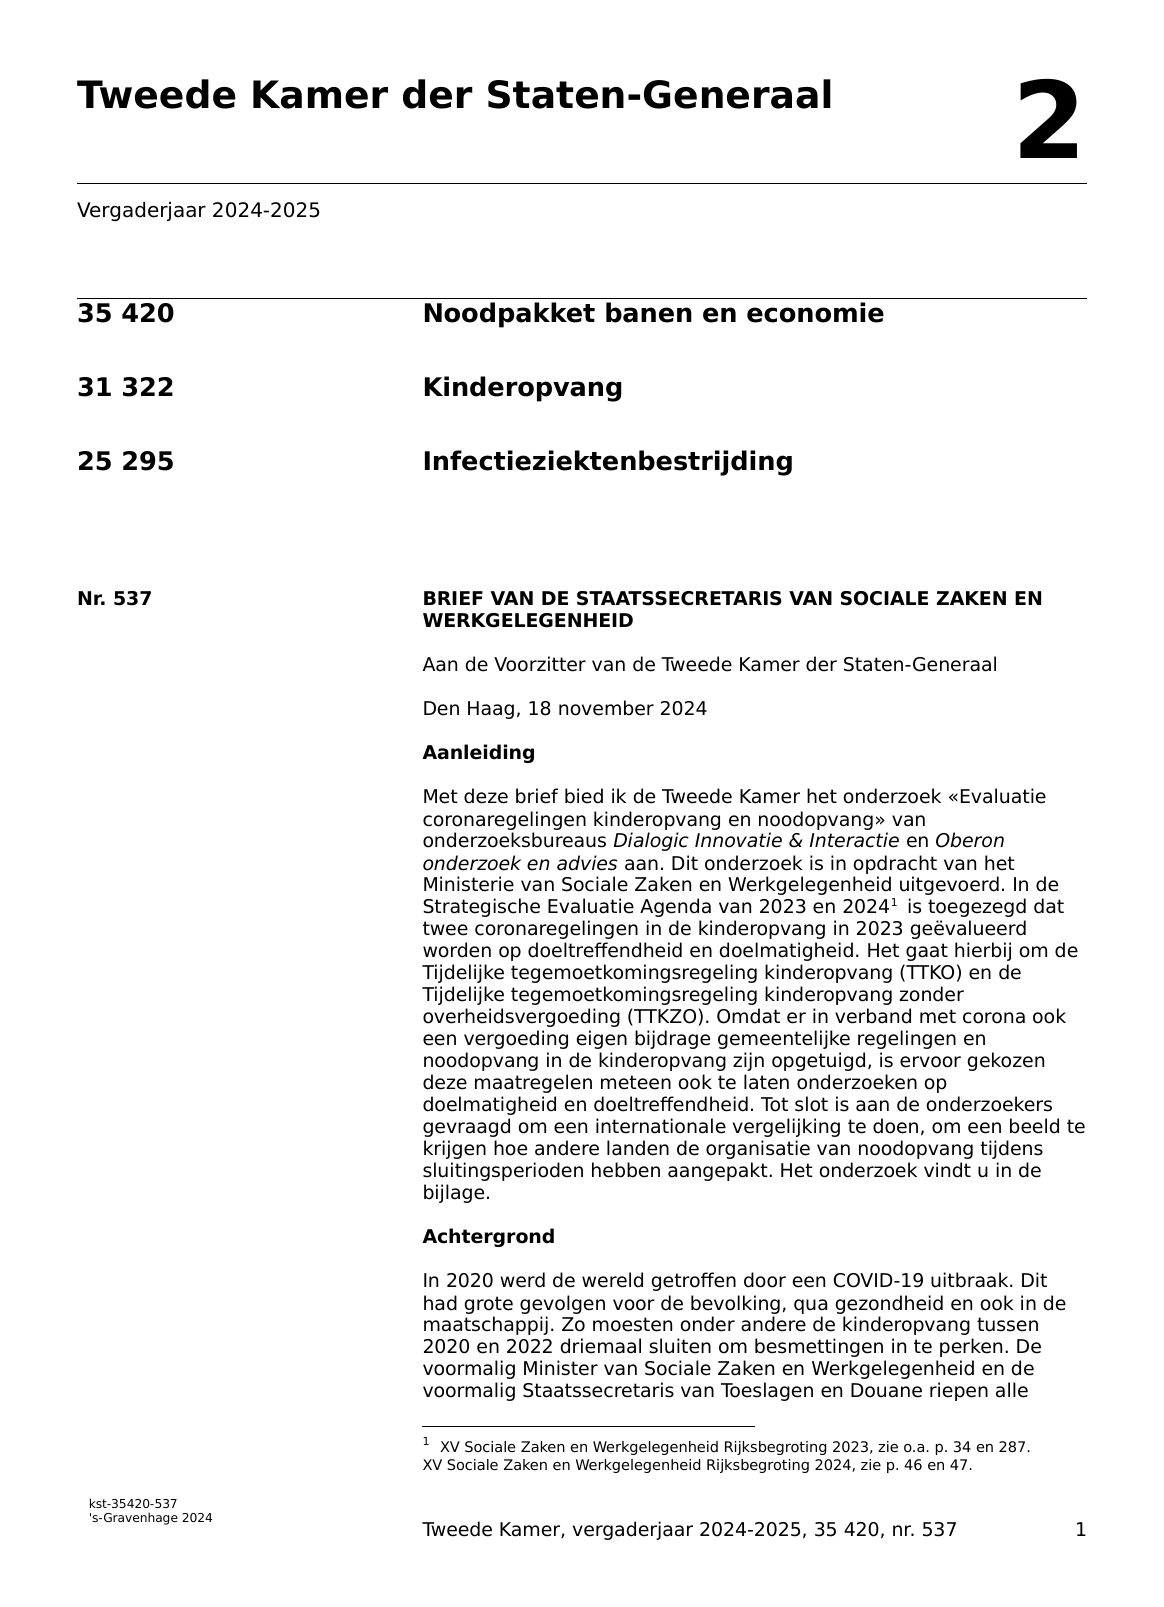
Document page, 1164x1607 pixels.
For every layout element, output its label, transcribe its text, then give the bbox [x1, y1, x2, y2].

text Den Haag, 18 november 2024 [422, 698, 1087, 720]
subtitle Nr. 537 BRIEF VAN DE STAATSSECRETARIS VAN SOCIALE ZAKEN EN WERKGELEGENHEID [77, 588, 1087, 632]
table_header Tweede Kamer der Staten-Generaal [77, 59, 886, 183]
text In 2020 werd de wereld getroffen door een COVID-19 uitbraak. Dit had grote gevolgen voor de bevolking, qua gezondheid en ook in de maatschappij. Zo moesten onder andere de kinderopvang tussen 2020 en 2022 driemaal sluiten om besmettingen in te perken. De voormalig Minister van Sociale Zaken en Werkgelegenheid en de voormalig Staatssecretaris van Toeslagen en Douane riepen alle [422, 1270, 1087, 1402]
subtitle Aanleiding [422, 742, 1087, 764]
text XV Sociale Zaken en Werkgelegenheid Rijksbegroting 2023, zie o.a. p. 34 en 287. [422, 1435, 1087, 1457]
table_header 2 [886, 59, 1087, 183]
text kst-35420-537 [88, 1497, 323, 1511]
table_cell Vergaderjaar 2024-2025 [77, 184, 1087, 298]
subtitle 35 420 Noodpakket banen en economie [77, 299, 1087, 329]
text XV Sociale Zaken en Werkgelegenheid Rijksbegroting 2024, zie p. 46 en 47. [422, 1457, 1087, 1474]
subtitle 31 322 Kinderopvang [77, 373, 1087, 403]
subtitle 25 295 Infectieziektenbestrijding [77, 447, 1087, 477]
text Met deze brief bied ik de Tweede Kamer het onderzoek «Evaluatie coronaregelingen kinderopvang en noodopvang» van onderzoeksbureaus Dialogic Innovatie & Interactie en Oberon onderzoek en advies aan. Dit onderzoek is in opdracht van het Ministerie van Sociale Zaken en Werkgelegenheid uitgevoerd. In de Strategische Evaluatie Agenda van 2023 en 2024 is toegezegd dat twee coronaregelingen in de kinderopvang in 2023 geëvalueerd worden op doeltreffendheid en doelmatigheid. Het gaat hierbij om de Tijdelijke tegemoetkomingsregeling kinderopvang (TTKO) en de Tijdelijke tegemoetkomingsregeling kinderopvang zonder overheidsvergoeding (TTKZO). Omdat er in verband met corona ook een vergoeding eigen bijdrage gemeentelijke regelingen en noodopvang in de kinderopvang zijn opgetuigd, is ervoor gekozen deze maatregelen meteen ook te laten onderzoeken op doelmatigheid en doeltreffendheid. Tot slot is aan de onderzoekers gevraagd om een internationale vergelijking te doen, om een beeld te krijgen hoe andere landen de organisatie van noodopvang tijdens sluitingsperioden hebben aangepakt. Het onderzoek vindt u in de bijlage. [422, 786, 1087, 1204]
text 's-Gravenhage 2024 [88, 1511, 323, 1525]
text Aan de Voorzitter van de Tweede Kamer der Staten-Generaal [422, 654, 1087, 676]
subtitle Achtergrond [422, 1226, 1087, 1248]
